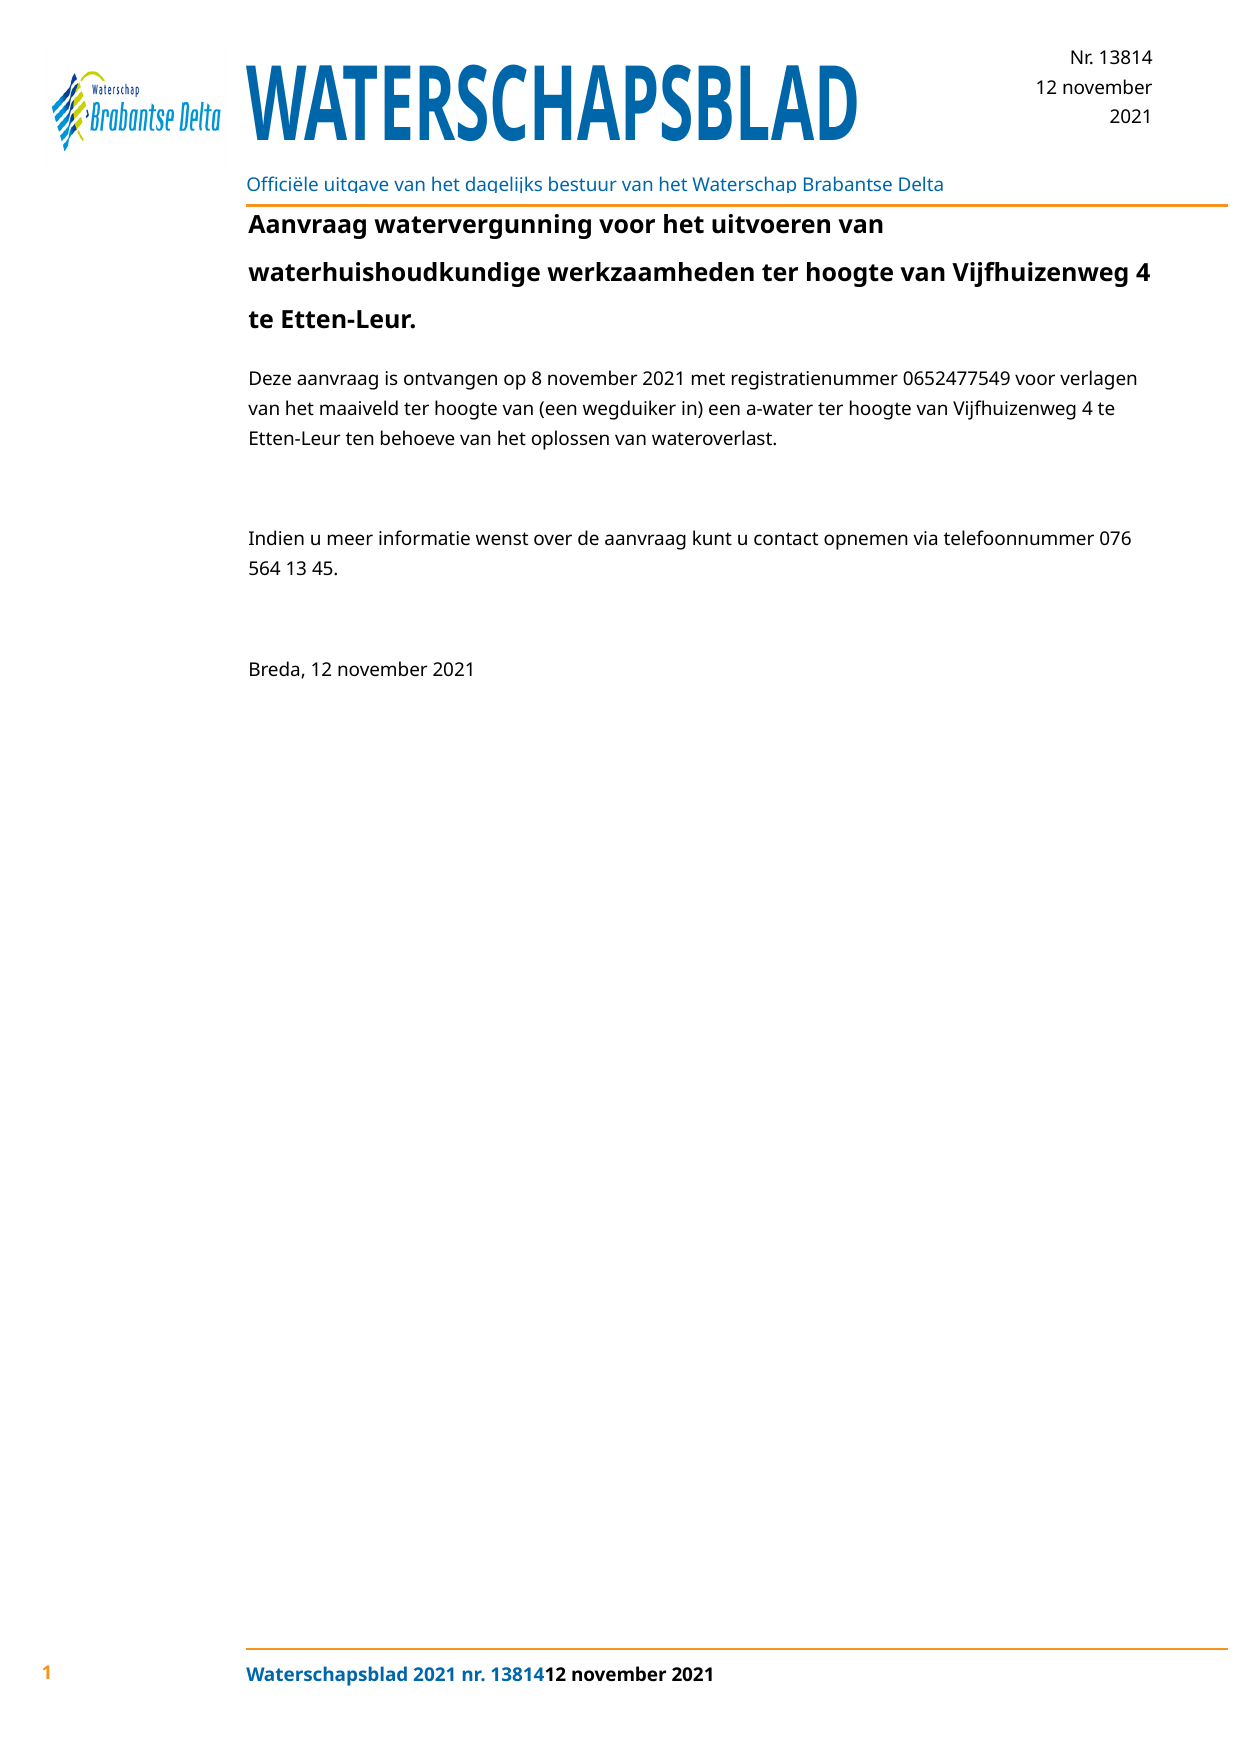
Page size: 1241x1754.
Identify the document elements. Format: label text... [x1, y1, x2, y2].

text Breda, 12 november 2021 [248, 656, 1152, 682]
text Indien u meer informatie wenst over de aanvraag kunt u contact opnemen via telefoonnummer 076 564 13 45. [248, 526, 1152, 581]
text Aanvraag watervergunning voor het uitvoeren van waterhuishoudkundige werkzaamheden ter hoogte van Vijfhuizenweg 4 te Etten-Leur. [248, 207, 1152, 336]
picture [41, 47, 231, 172]
text Deze aanvraag is ontvangen op 8 november 2021 met registratienummer 0652477549 voor verlagen van het maaiveld ter hoogte van (een wegduiker in) een a-water ter hoogte van Vijfhuizenweg 4 te Etten-Leur ten behoeve van het oplossen van wateroverlast. [248, 366, 1152, 450]
